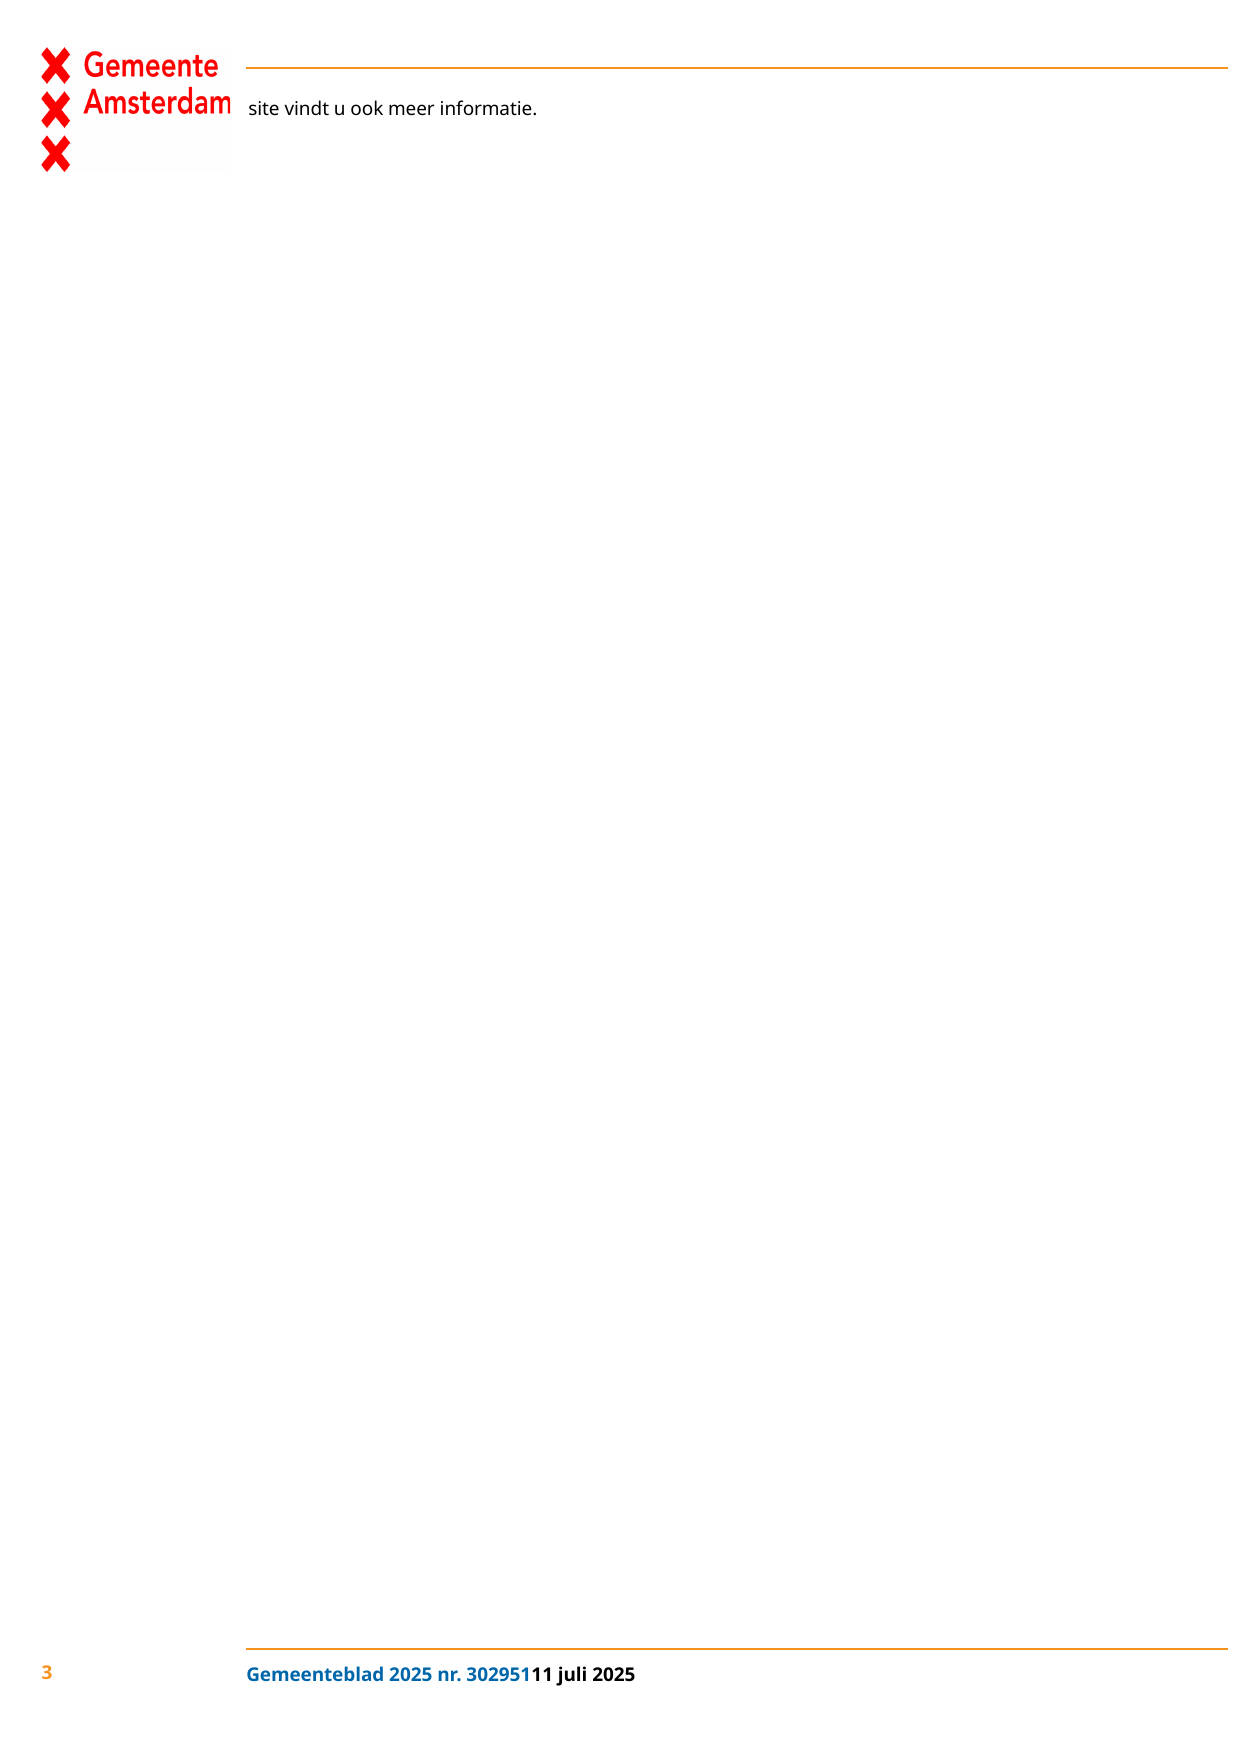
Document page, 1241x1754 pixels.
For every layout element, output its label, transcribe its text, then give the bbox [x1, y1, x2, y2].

picture [41, 47, 231, 172]
text site vindt u ook meer informatie. [248, 95, 1152, 121]
